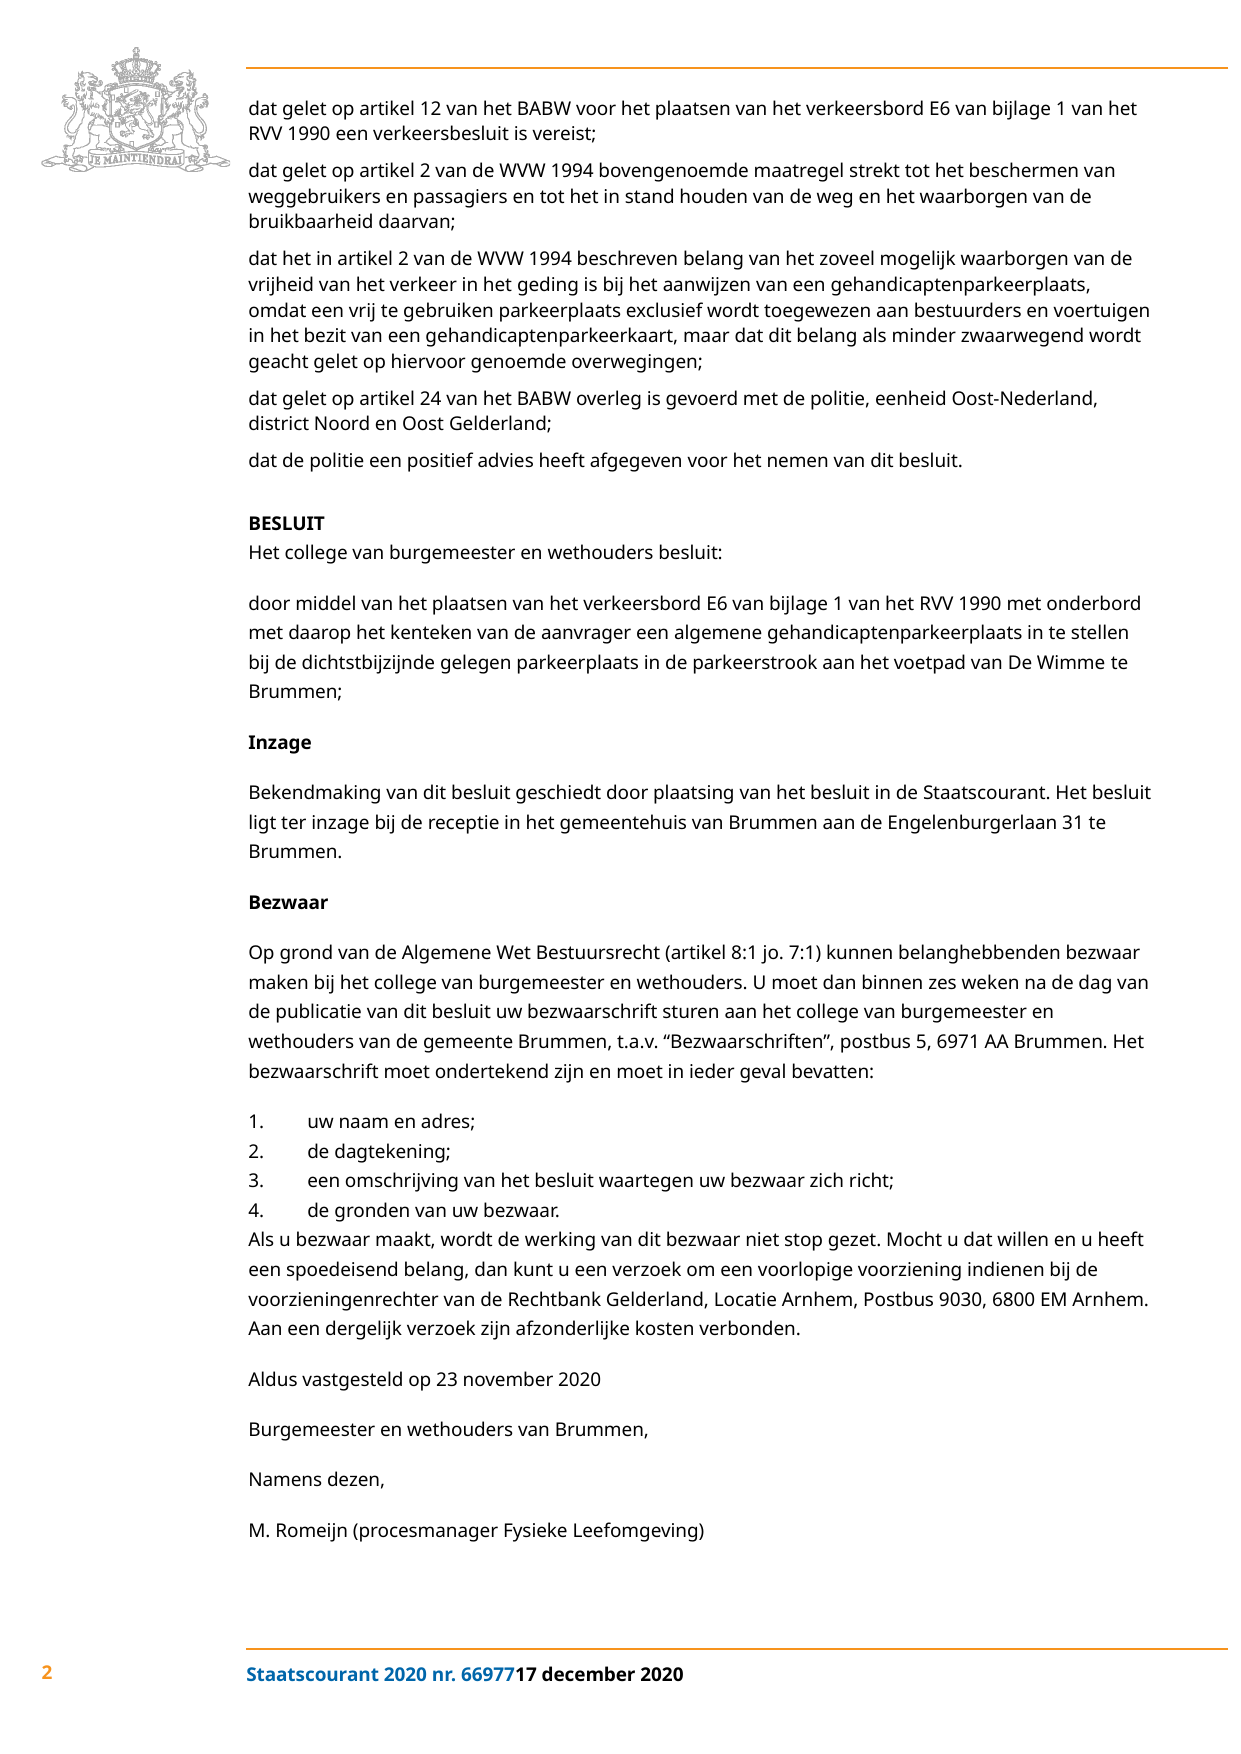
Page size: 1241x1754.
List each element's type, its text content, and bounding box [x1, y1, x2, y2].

text Inzage [248, 729, 1152, 755]
text Aldus vastgesteld op 23 november 2020 [248, 1366, 1152, 1392]
list uw naam en adres; [248, 1108, 1152, 1134]
list de gronden van uw bezwaar. [248, 1197, 1152, 1223]
text door middel van het plaatsen van het verkeersbord E6 van bijlage 1 van het RVV 1990 met onderbord met daarop het kenteken van de aanvrager een algemene gehandicaptenparkeerplaats in te stellen bij de dichtstbijzijnde gelegen parkeerplaats in de parkeerstrook aan het voetpad van De Wimme te Brummen; [248, 590, 1152, 704]
text BESLUIT [248, 510, 1152, 536]
text dat het in artikel 2 van de WVW 1994 beschreven belang van het zoveel mogelijk waarborgen van de vrijheid van het verkeer in het geding is bij het aanwijzen van een gehandicaptenparkeerplaats, omdat een vrij te gebruiken parkeerplaats exclusief wordt toegewezen aan bestuurders en voertuigen in het bezit van een gehandicaptenparkeerkaart, maar dat dit belang als minder zwaarwegend wordt geacht gelet op hiervoor genoemde overwegingen; [248, 245, 1152, 374]
list een omschrijving van het besluit waartegen uw bezwaar zich richt; [248, 1167, 1152, 1193]
text Als u bezwaar maakt, wordt de werking van dit bezwaar niet stop gezet. Mocht u dat willen en u heeft een spoedeisend belang, dan kunt u een verzoek om een voorlopige voorziening indienen bij de voorzieningenrechter van de Rechtbank Gelderland, Locatie Arnhem, Postbus 9030, 6800 EM Arnhem. Aan een dergelijk verzoek zijn afzonderlijke kosten verbonden. [248, 1227, 1152, 1341]
text dat gelet op artikel 24 van het BABW overleg is gevoerd met de politie, eenheid Oost-Nederland, district Noord en Oost Gelderland; [248, 385, 1152, 436]
text dat de politie een positief advies heeft afgegeven voor het nemen van dit besluit. [248, 447, 1152, 473]
text Het college van burgemeester en wethouders besluit: [248, 539, 1152, 565]
text Namens dezen, [248, 1467, 1152, 1492]
text Burgemeester en wethouders van Brummen, [248, 1416, 1152, 1442]
picture [41, 47, 231, 172]
list de dagtekening; [248, 1138, 1152, 1164]
text Bekendmaking van dit besluit geschiedt door plaatsing van het besluit in de Staatscourant. Het besluit ligt ter inzage bij de receptie in het gemeentehuis van Brummen aan de Engelenburgerlaan 31 te Brummen. [248, 779, 1152, 864]
text Op grond van de Algemene Wet Bestuursrecht (artikel 8:1 jo. 7:1) kunnen belanghebbenden bezwaar maken bij het college van burgemeester en wethouders. U moet dan binnen zes weken na de dag van de publicatie van dit besluit uw bezwaarschrift sturen aan het college van burgemeester en wethouders van de gemeente Brummen, t.a.v. “Bezwaarschriften”, postbus 5, 6971 AA Brummen. Het bezwaarschrift moet ondertekend zijn en moet in ieder geval bevatten: [248, 939, 1152, 1084]
text M. Romeijn (procesmanager Fysieke Leefomgeving) [248, 1517, 1152, 1543]
text dat gelet op artikel 12 van het BABW voor het plaatsen van het verkeersbord E6 van bijlage 1 van het RVV 1990 een verkeersbesluit is vereist; [248, 95, 1152, 146]
text Bezwaar [248, 889, 1152, 915]
text dat gelet op artikel 2 van de WVW 1994 bovengenoemde maatregel strekt tot het beschermen van weggebruikers en passagiers en tot het in stand houden van de weg en het waarborgen van de bruikbaarheid daarvan; [248, 157, 1152, 234]
